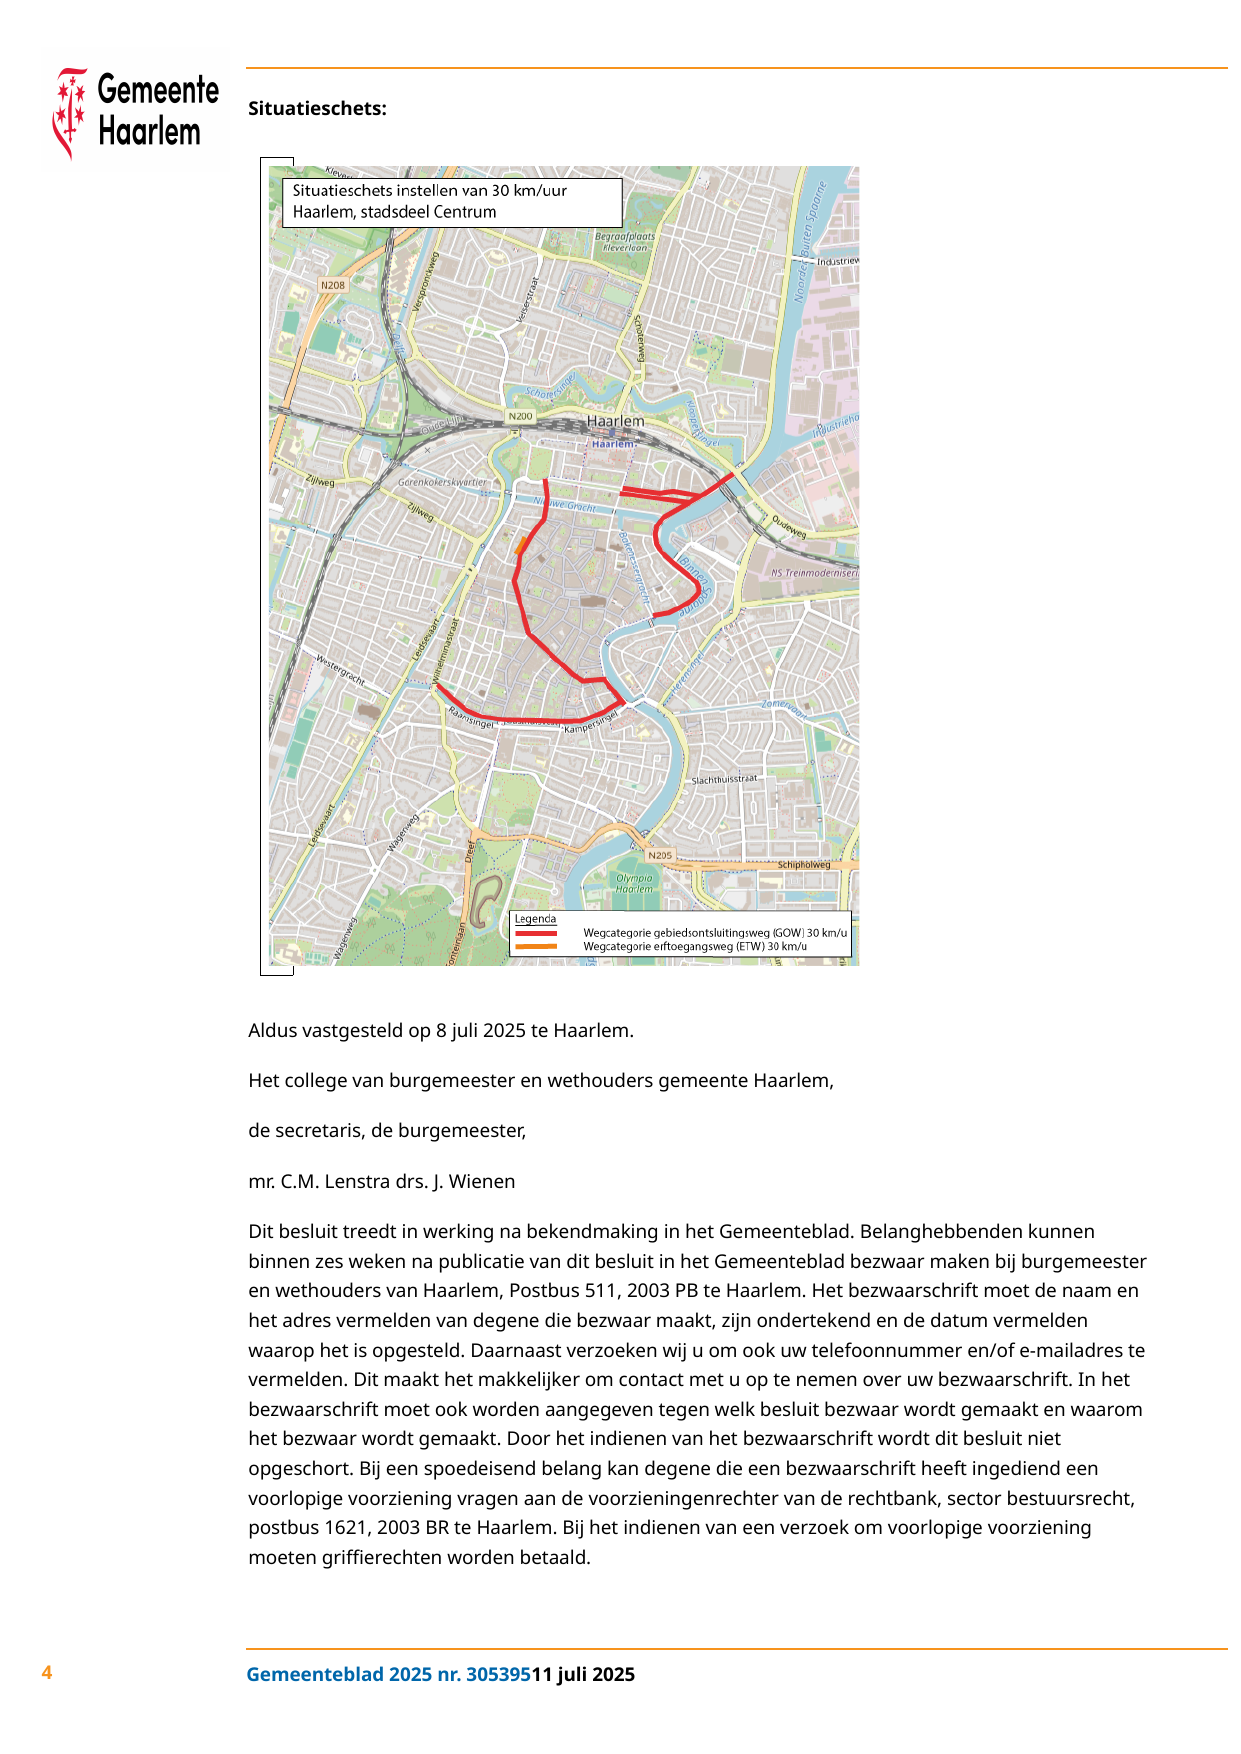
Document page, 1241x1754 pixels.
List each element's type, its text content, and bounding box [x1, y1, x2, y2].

text Het college van burgemeester en wethouders gemeente Haarlem, [248, 1067, 1152, 1093]
picture [268, 166, 860, 966]
text Aldus vastgesteld op 8 juli 2025 te Haarlem. [248, 1017, 1152, 1042]
text Situatieschets: [248, 95, 1152, 121]
text de secretaris, de burgemeester, [248, 1118, 1152, 1143]
text mr. C.M. Lenstra drs. J. Wienen [248, 1168, 1152, 1194]
picture [41, 47, 231, 172]
text Dit besluit treedt in werking na bekendmaking in het Gemeenteblad. Belanghebbenden kunnen binnen zes weken na publicatie van dit besluit in het Gemeenteblad bezwaar maken bij burgemeester en wethouders van Haarlem, Postbus 511, 2003 PB te Haarlem. Het bezwaarschrift moet de naam en het adres vermelden van degene die bezwaar maakt, zijn ondertekend en de datum vermelden waarop het is opgesteld. Daarnaast verzoeken wij u om ook uw telefoonnummer en/of e-mailadres te vermelden. Dit maakt het makkelijker om contact met u op te nemen over uw bezwaarschrift. In het bezwaarschrift moet ook worden aangegeven tegen welk besluit bezwaar wordt gemaakt en waarom het bezwaar wordt gemaakt. Door het indienen van het bezwaarschrift wordt dit besluit niet opgeschort. Bij een spoedeisend belang kan degene die een bezwaarschrift heeft ingediend een voorlopige voorziening vragen aan de voorzieningenrechter van de rechtbank, sector bestuursrecht, postbus 1621, 2003 BR te Haarlem. Bij het indienen van een verzoek om voorlopige voorziening moeten griffierechten worden betaald. [248, 1218, 1152, 1569]
